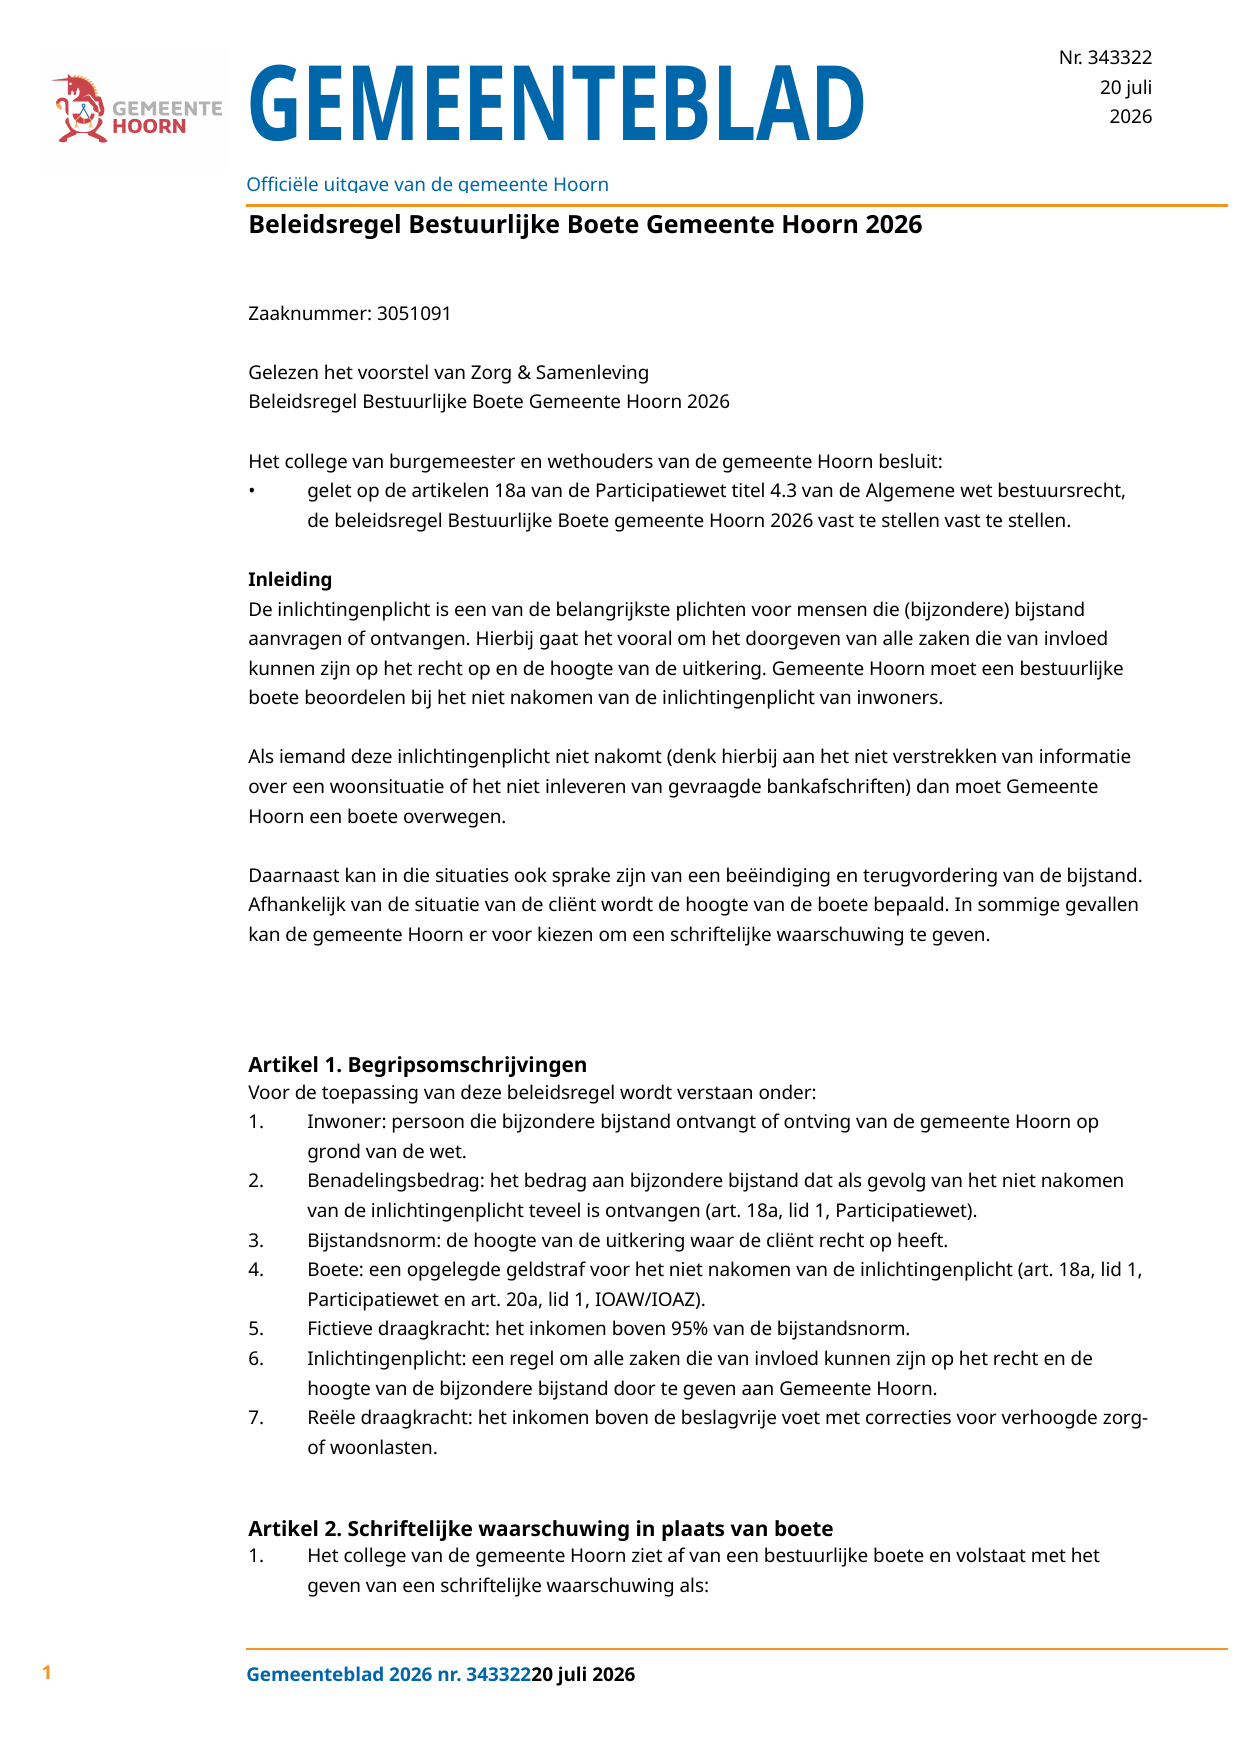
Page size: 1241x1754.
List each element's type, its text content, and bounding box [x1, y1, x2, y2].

text Als iemand deze inlichtingenplicht niet nakomt (denk hierbij aan het niet verstrekken van informatie over een woonsituatie of het niet inleveren van gevraagde bankafschriften) dan moet Gemeente Hoorn een boete overwegen. [248, 744, 1152, 828]
text Zaaknummer: 3051091 [248, 300, 1152, 326]
list Inlichtingenplicht: een regel om alle zaken die van invloed kunnen zijn op het recht en de hoogte van de bijzondere bijstand door te geven aan Gemeente Hoorn. [248, 1345, 1152, 1400]
list Het college van de gemeente Hoorn ziet af van een bestuurlijke boete en volstaat met het geven van een schriftelijke waarschuwing als: [248, 1542, 1152, 1598]
text De inlichtingenplicht is een van de belangrijkste plichten voor mensen die (bijzondere) bijstand aanvragen of ontvangen. Hierbij gaat het vooral om het doorgeven van alle zaken die van invloed kunnen zijn op het recht op en de hoogte van de uitkering. Gemeente Hoorn moet een bestuurlijke boete beoordelen bij het niet nakomen van de inlichtingenplicht van inwoners. [248, 596, 1152, 710]
text Beleidsregel Bestuurlijke Boete Gemeente Hoorn 2026 [248, 207, 1152, 241]
list Boete: een opgelegde geldstraf voor het niet nakomen van de inlichtingenplicht (art. 18a, lid 1, Participatiewet en art. 20a, lid 1, IOAW/IOAZ). [248, 1256, 1152, 1312]
text Daarnaast kan in die situaties ook sprake zijn van een beëindiging en terugvordering van de bijstand. Afhankelijk van de situatie van de cliënt wordt de hoogte van de boete bepaald. In sommige gevallen kan de gemeente Hoorn er voor kiezen om een schriftelijke waarschuwing te geven. [248, 862, 1152, 947]
text Artikel 1. Begripsomschrijvingen [248, 1050, 1152, 1079]
text Inleiding [248, 566, 1152, 592]
text Het college van burgemeester en wethouders van de gemeente Hoorn besluit: [248, 448, 1152, 473]
text Artikel 2. Schriftelijke waarschuwing in plaats van boete [248, 1514, 1152, 1542]
list Inwoner: persoon die bijzondere bijstand ontvangt of ontving van de gemeente Hoorn op grond van de wet. [248, 1108, 1152, 1164]
text Beleidsregel Bestuurlijke Boete Gemeente Hoorn 2026 [248, 389, 1152, 414]
list Reële draagkracht: het inkomen boven de beslagvrije voet met correcties voor verhoogde zorg- of woonlasten. [248, 1404, 1152, 1459]
text Gelezen het voorstel van Zorg & Samenleving [248, 359, 1152, 385]
list Bijstandsnorm: de hoogte van de uitkering waar de cliënt recht op heeft. [248, 1227, 1152, 1252]
list gelet op de artikelen 18a van de Participatiewet titel 4.3 van de Algemene wet bestuursrecht, de beleidsregel Bestuurlijke Boete gemeente Hoorn 2026 vast te stellen vast te stellen. [248, 477, 1152, 533]
text Voor de toepassing van deze beleidsregel wordt verstaan onder: [248, 1079, 1152, 1104]
picture [41, 47, 231, 172]
list Benadelingsbedrag: het bedrag aan bijzondere bijstand dat als gevolg van het niet nakomen van de inlichtingenplicht teveel is ontvangen (art. 18a, lid 1, Participatiewet). [248, 1168, 1152, 1223]
list Fictieve draagkracht: het inkomen boven 95% van de bijstandsnorm. [248, 1316, 1152, 1341]
